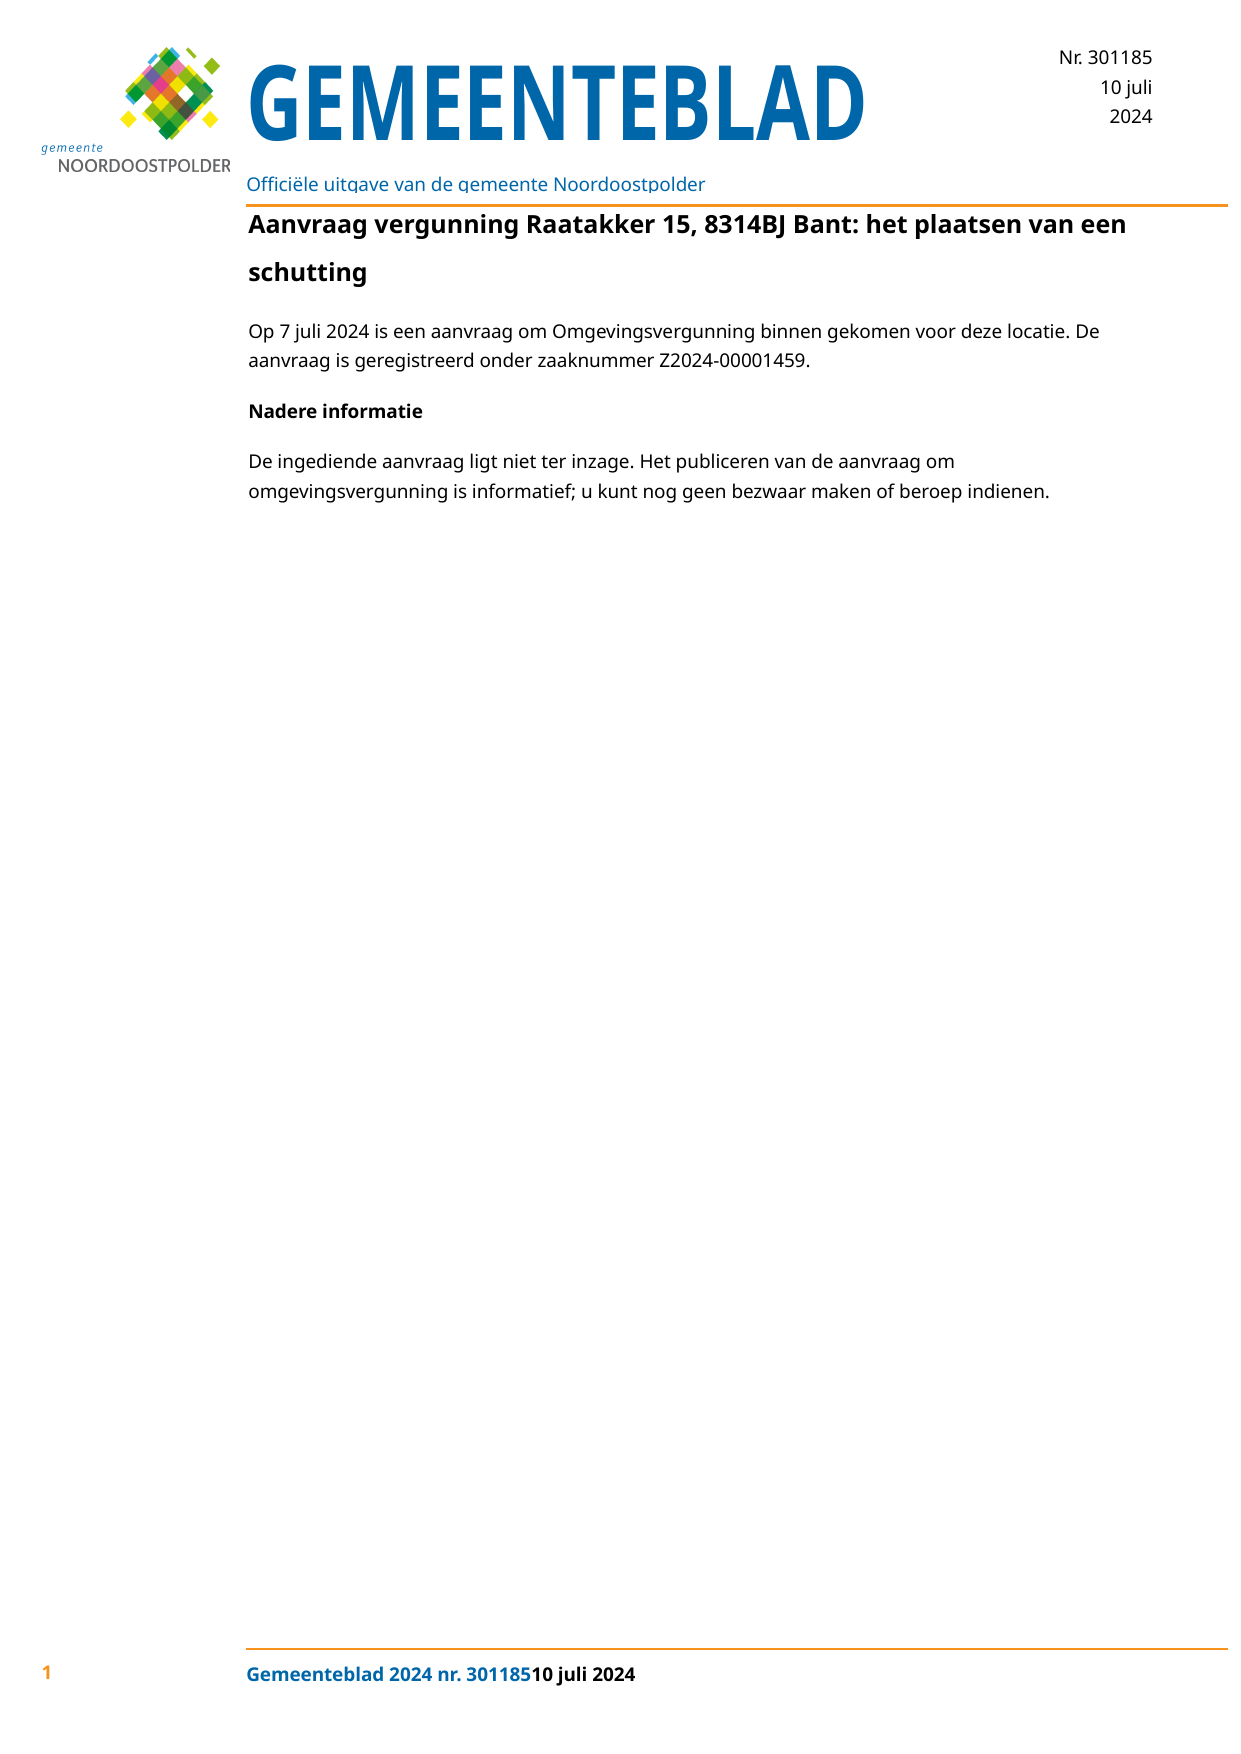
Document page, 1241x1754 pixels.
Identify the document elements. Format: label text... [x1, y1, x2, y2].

text Nadere informatie [248, 398, 1152, 424]
text Aanvraag vergunning Raatakker 15, 8314BJ Bant: het plaatsen van een schutting [248, 207, 1152, 288]
text Op 7 juli 2024 is een aanvraag om Omgevingsvergunning binnen gekomen voor deze locatie. De aanvraag is geregistreerd onder zaaknummer Z2024-00001459. [248, 318, 1152, 373]
text De ingediende aanvraag ligt niet ter inzage. Het publiceren van de aanvraag om omgevingsvergunning is informatief; u kunt nog geen bezwaar maken of beroep indienen. [248, 448, 1152, 504]
picture [41, 47, 231, 172]
